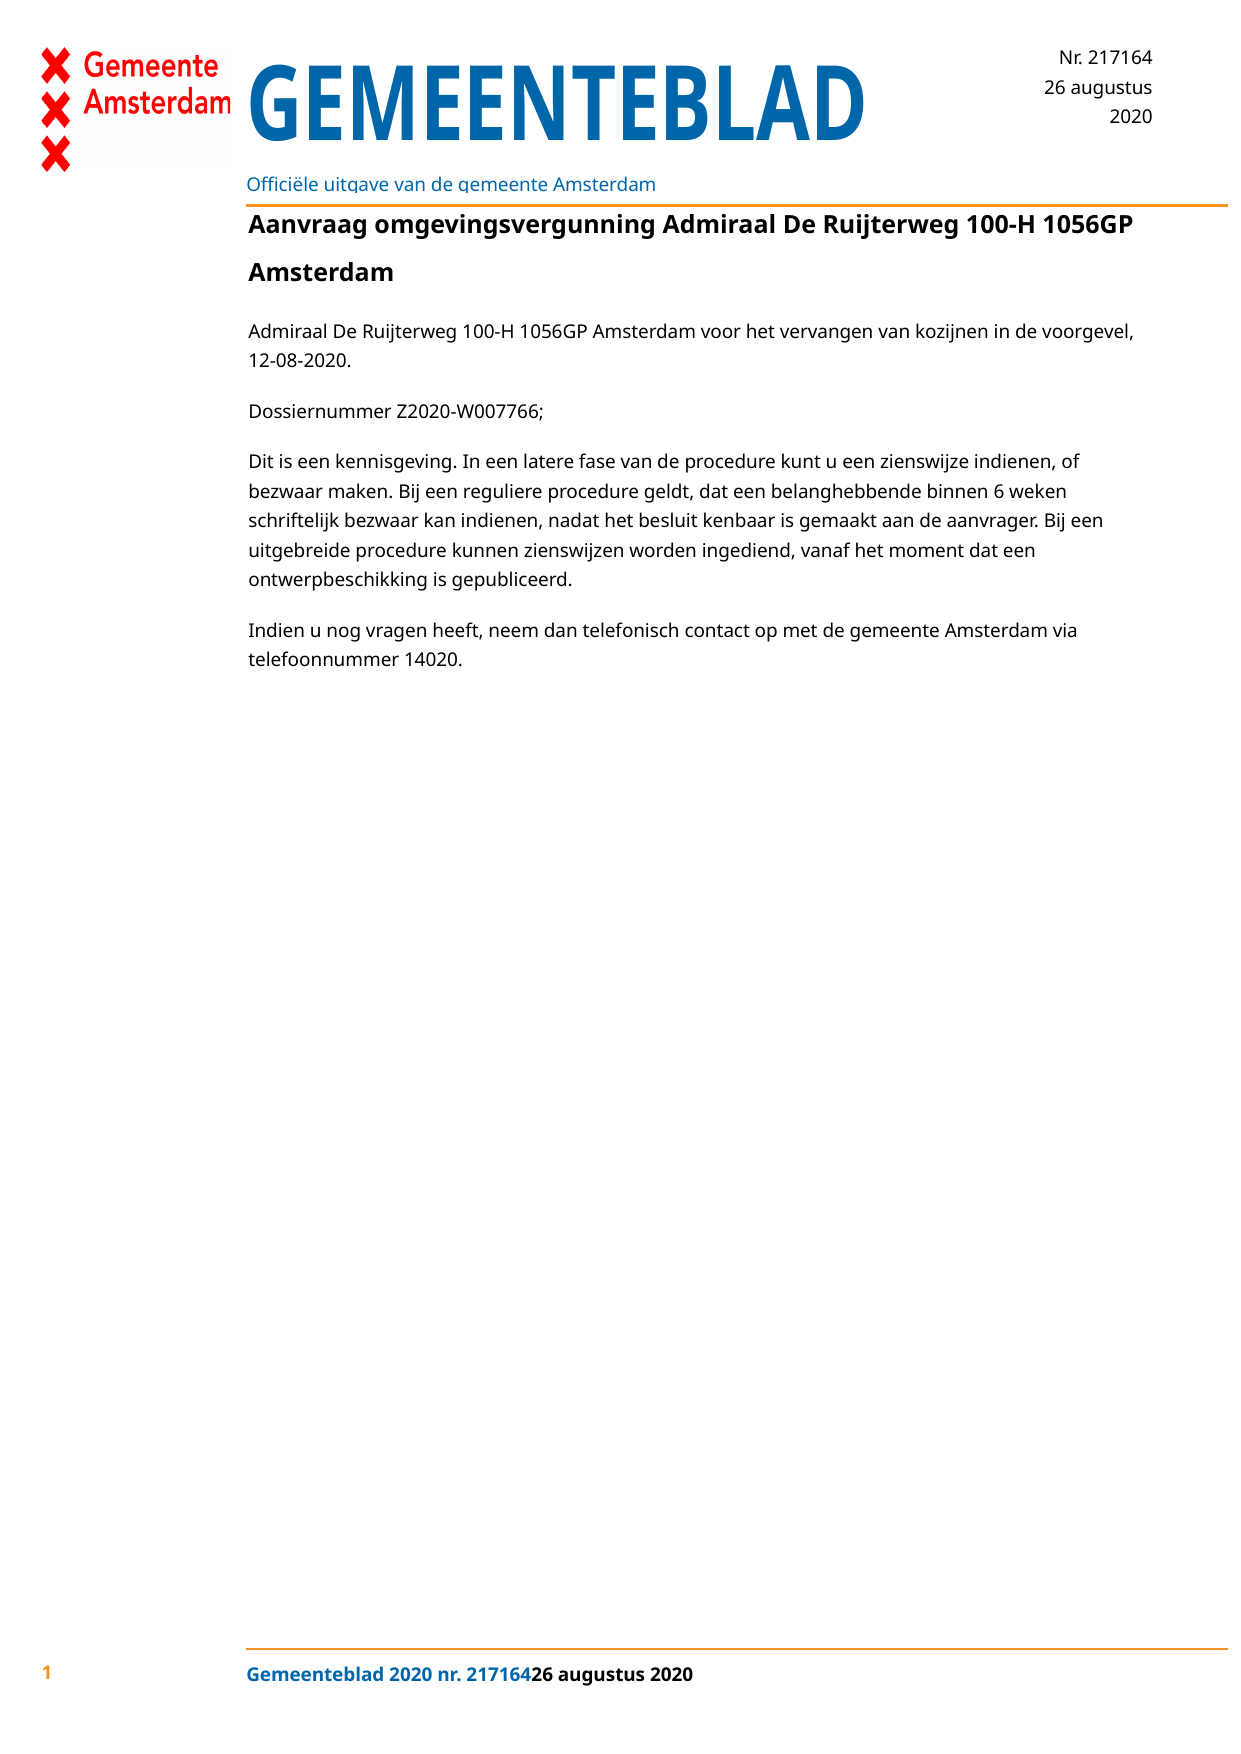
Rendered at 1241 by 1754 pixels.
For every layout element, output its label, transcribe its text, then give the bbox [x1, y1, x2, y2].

text Dossiernummer Z2020-W007766; [248, 398, 1152, 424]
text Dit is een kennisgeving. In een latere fase van de procedure kunt u een zienswijze indienen, of bezwaar maken. Bij een reguliere procedure geldt, dat een belanghebbende binnen 6 weken schriftelijk bezwaar kan indienen, nadat het besluit kenbaar is gemaakt aan de aanvrager. Bij een uitgebreide procedure kunnen zienswijzen worden ingediend, vanaf het moment dat een ontwerpbeschikking is gepubliceerd. [248, 448, 1152, 592]
text Admiraal De Ruijterweg 100-H 1056GP Amsterdam voor het vervangen van kozijnen in de voorgevel, 12-08-2020. [248, 318, 1152, 373]
text Aanvraag omgevingsvergunning Admiraal De Ruijterweg 100-H 1056GP Amsterdam [248, 207, 1152, 288]
picture [41, 47, 231, 172]
text Indien u nog vragen heeft, neem dan telefonisch contact op met de gemeente Amsterdam via telefoonnummer 14020. [248, 617, 1152, 672]
